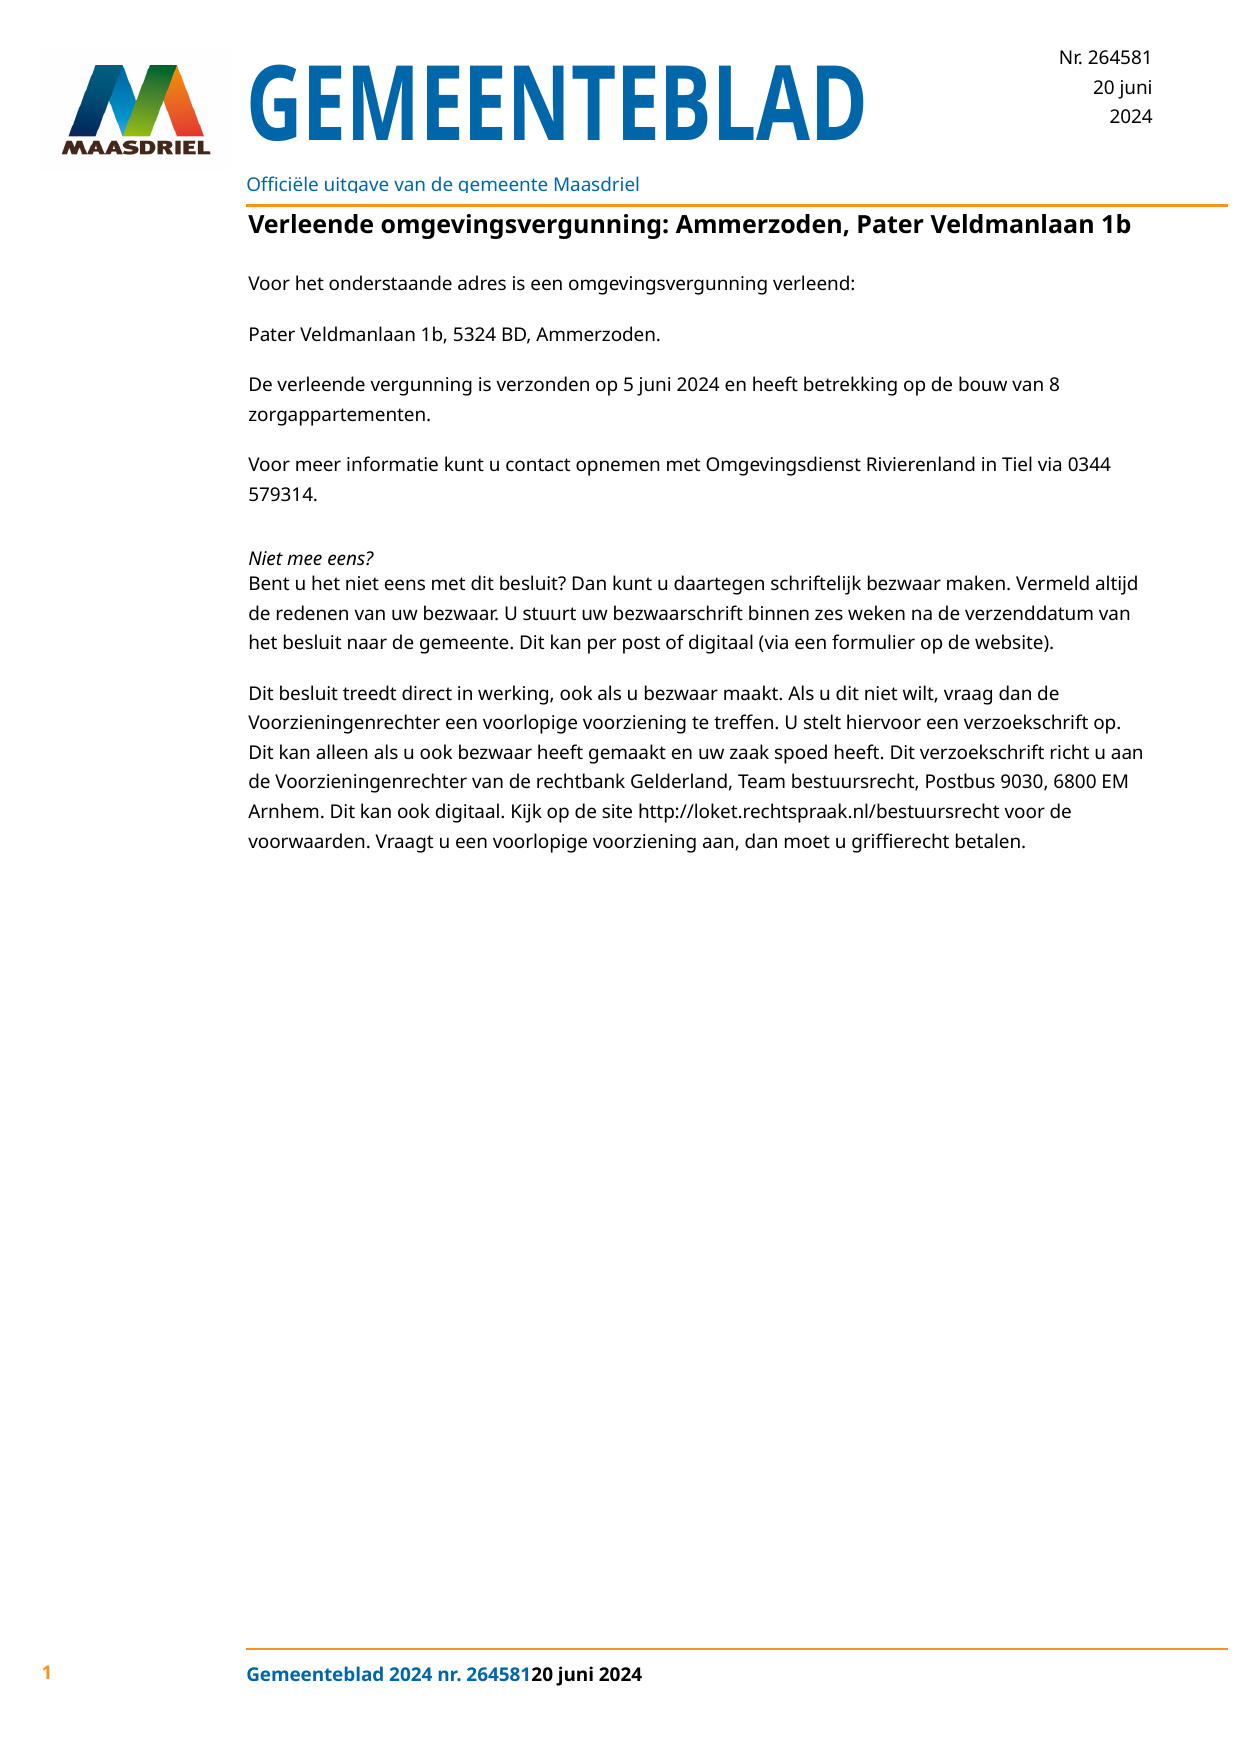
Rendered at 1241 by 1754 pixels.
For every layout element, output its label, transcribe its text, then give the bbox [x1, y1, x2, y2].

text Bent u het niet eens met dit besluit? Dan kunt u daartegen schriftelijk bezwaar maken. Vermeld altijd de redenen van uw bezwaar. U stuurt uw bezwaarschrift binnen zes weken na de verzenddatum van het besluit naar de gemeente. Dit kan per post of digitaal (via een formulier op de website). [248, 570, 1152, 655]
text De verleende vergunning is verzonden op 5 juni 2024 en heeft betrekking op de bouw van 8 zorgappartementen. [248, 371, 1152, 426]
text Dit besluit treedt direct in werking, ook als u bezwaar maakt. Als u dit niet wilt, vraag dan de Voorzieningenrechter een voorlopige voorziening te treffen. U stelt hiervoor een verzoekschrift op. Dit kan alleen als u ook bezwaar heeft gemaakt en uw zaak spoed heeft. Dit verzoekschrift richt u aan de Voorzieningenrechter van de rechtbank Gelderland, Team bestuursrecht, Postbus 9030, 6800 EM Arnhem. Dit kan ook digitaal. Kijk op de site http://loket.rechtspraak.nl/bestuursrecht voor de voorwaarden. Vraagt u een voorlopige voorziening aan, dan moet u griffierecht betalen. [248, 680, 1152, 854]
picture [41, 47, 231, 172]
text Pater Veldmanlaan 1b, 5324 BD, Ammerzoden. [248, 321, 1152, 346]
text Voor het onderstaande adres is een omgevingsvergunning verleend: [248, 270, 1152, 296]
text Voor meer informatie kunt u contact opnemen met Omgevingsdienst Rivierenland in Tiel via 0344 579314. [248, 451, 1152, 506]
text Niet mee eens? [248, 545, 1152, 570]
text Verleende omgevingsvergunning: Ammerzoden, Pater Veldmanlaan 1b [248, 207, 1152, 241]
